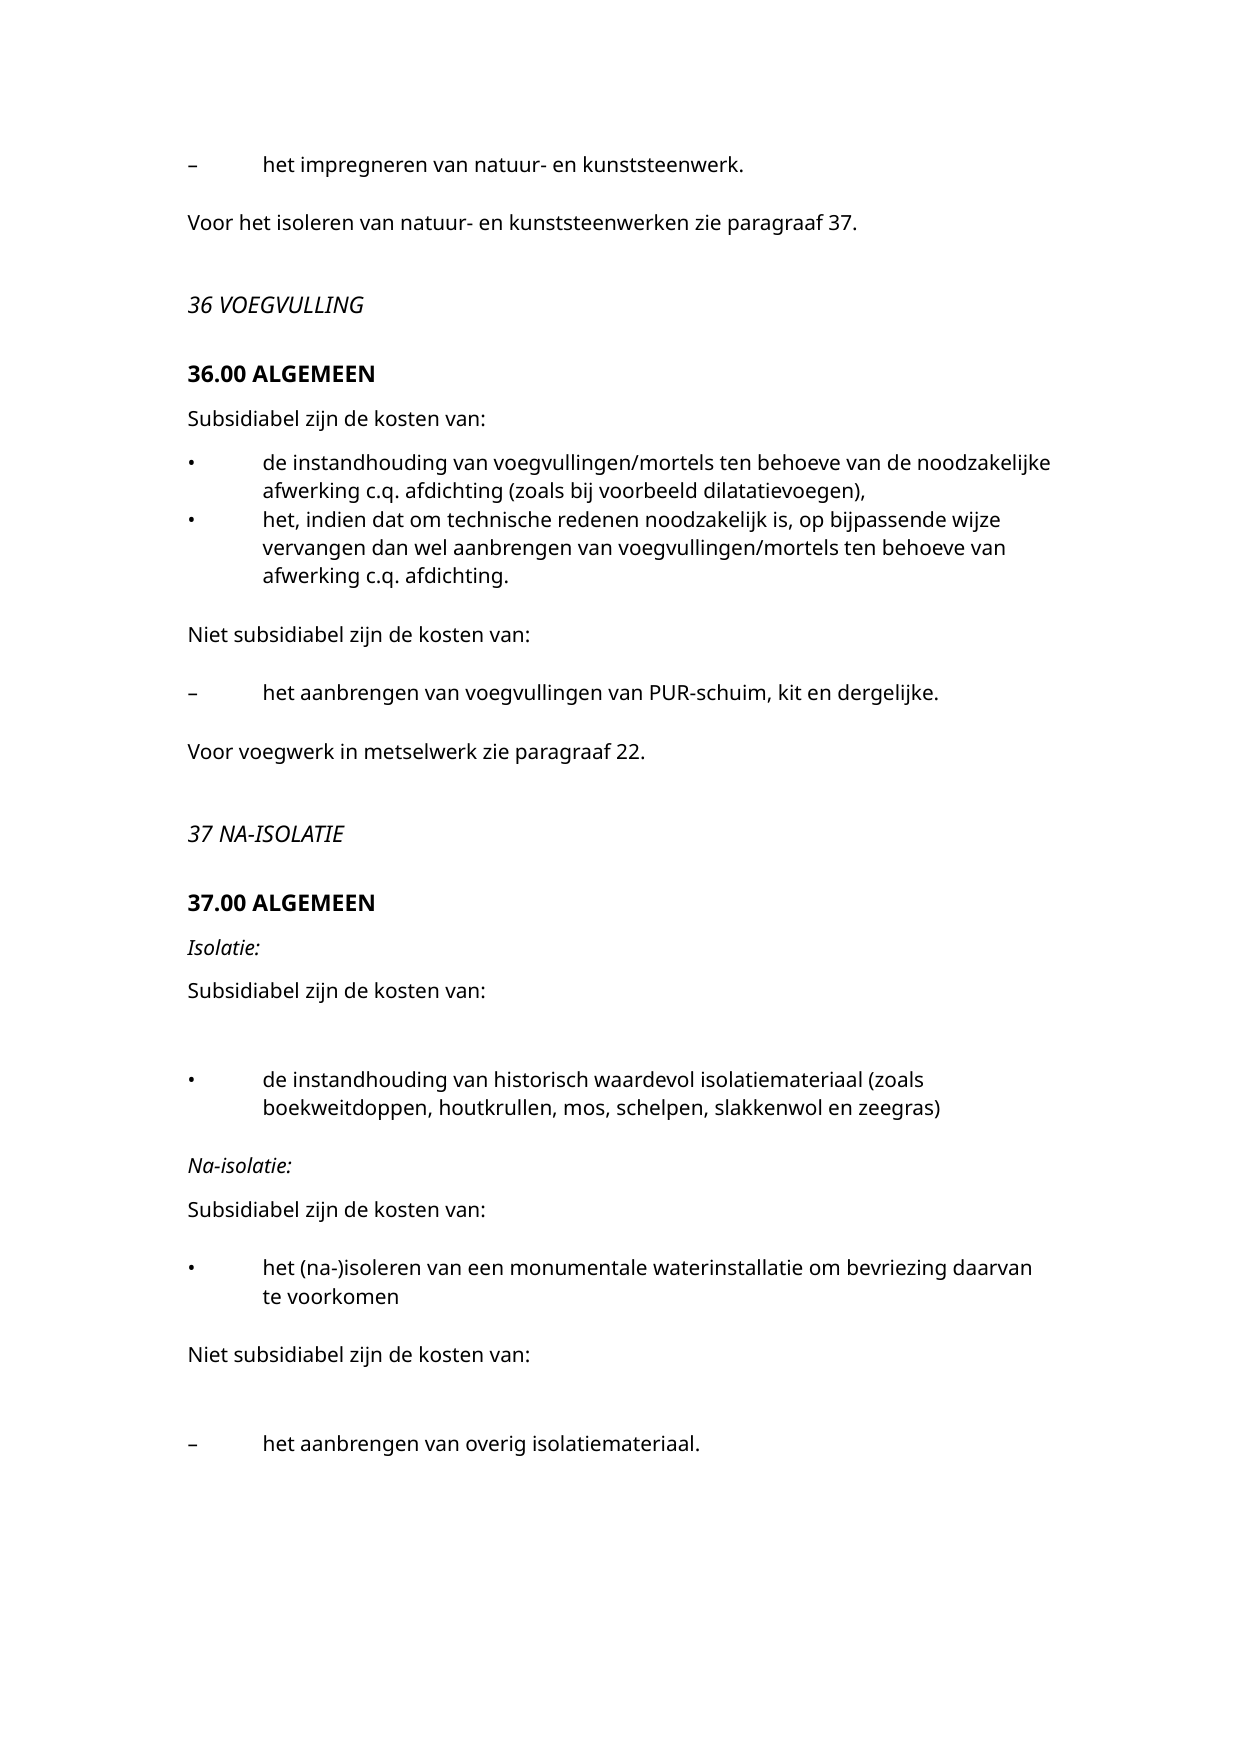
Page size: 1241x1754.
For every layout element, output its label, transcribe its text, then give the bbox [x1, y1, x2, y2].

text Niet subsidiabel zijn de kosten van: [187, 620, 1053, 648]
text Na-isolatie: [187, 1152, 1053, 1180]
list de instandhouding van voegvullingen/mortels ten behoeve van de noodzakelijke afwerking c.q. afdichting (zoals bij voorbeeld dilatatievoegen), [187, 448, 1053, 505]
subtitle 36 VOEGVULLING [187, 289, 1053, 321]
list het impregneren van natuur- en kunststeenwerk. [187, 150, 1053, 178]
text Voor voegwerk in metselwerk zie paragraaf 22. [187, 737, 1053, 765]
text Subsidiabel zijn de kosten van: [187, 976, 1053, 1005]
subtitle 37.00 ALGEMEEN [187, 887, 1053, 918]
list het (na-)isoleren van een monumentale waterinstallatie om bevriezing daarvan te voorkomen [187, 1253, 1053, 1310]
list het aanbrengen van voegvullingen van PUR-schuim, kit en dergelijke. [187, 678, 1053, 707]
text Niet subsidiabel zijn de kosten van: [187, 1340, 1053, 1369]
list het aanbrengen van overig isolatiemateriaal. [187, 1429, 1053, 1457]
subtitle 36.00 ALGEMEEN [187, 358, 1053, 389]
text Voor het isoleren van natuur- en kunststeenwerken zie paragraaf 37. [187, 208, 1053, 237]
text Subsidiabel zijn de kosten van: [187, 1195, 1053, 1223]
text Subsidiabel zijn de kosten van: [187, 404, 1053, 433]
list de instandhouding van historisch waardevol isolatiemateriaal (zoals boekweitdoppen, houtkrullen, mos, schelpen, slakkenwol en zeegras) [187, 1065, 1053, 1122]
subtitle 37 NA-ISOLATIE [187, 818, 1053, 849]
text Isolatie: [187, 933, 1053, 961]
list het, indien dat om technische redenen noodzakelijk is, op bijpassende wijze vervangen dan wel aanbrengen van voegvullingen/mortels ten behoeve van afwerking c.q. afdichting. [187, 505, 1053, 590]
